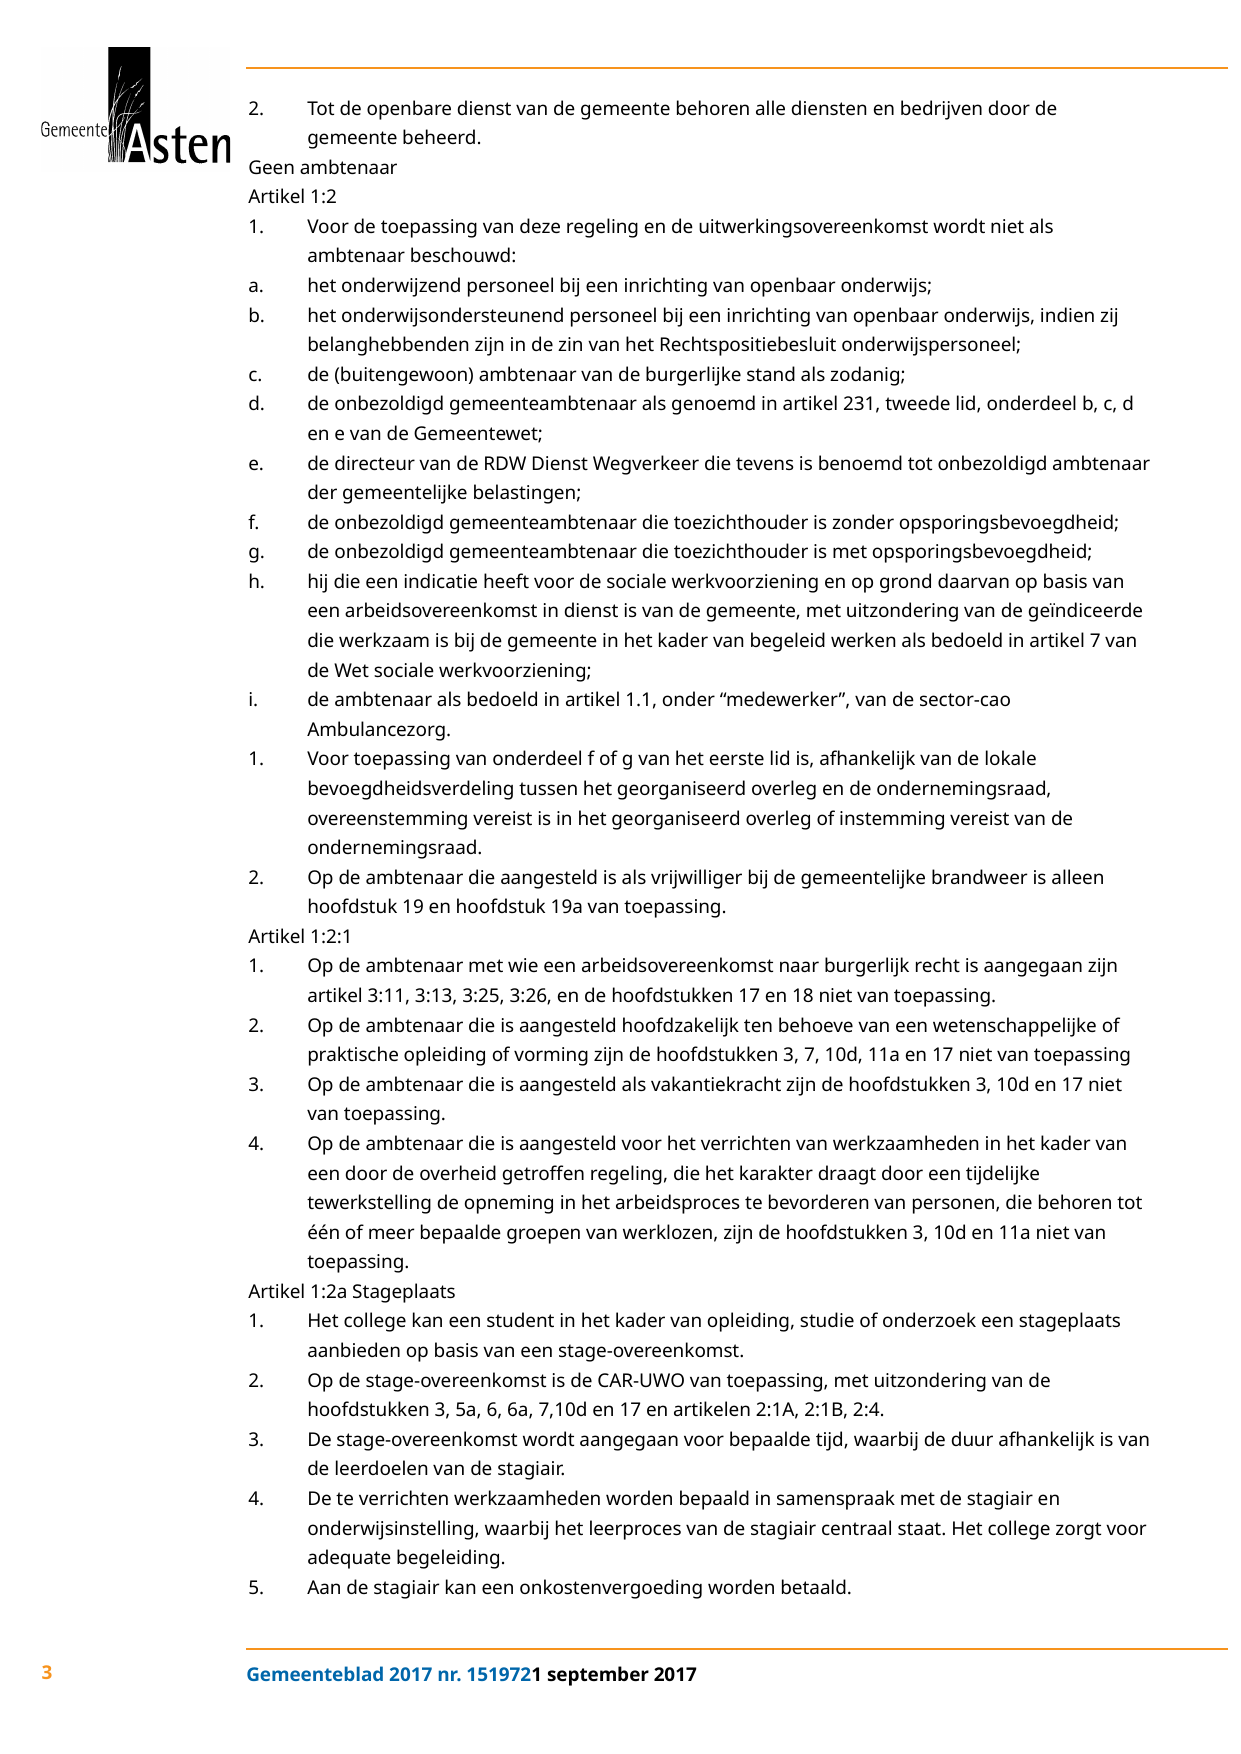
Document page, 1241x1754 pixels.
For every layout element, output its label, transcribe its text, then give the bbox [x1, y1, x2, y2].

text Geen ambtenaar [248, 154, 1152, 180]
list de onbezoldigd gemeenteambtenaar die toezichthouder is met opsporingsbevoegdheid; [248, 538, 1152, 564]
list Op de ambtenaar met wie een arbeidsovereenkomst naar burgerlijk recht is aangegaan zijn artikel 3:11, 3:13, 3:25, 3:26, en de hoofdstukken 17 en 18 niet van toepassing. [248, 953, 1152, 1008]
list De te verrichten werkzaamheden worden bepaald in samenspraak met de stagiair en onderwijsinstelling, waarbij het leerproces van de stagiair centraal staat. Het college zorgt voor adequate begeleiding. [248, 1485, 1152, 1570]
list Op de ambtenaar die is aangesteld voor het verrichten van werkzaamheden in het kader van een door de overheid getroffen regeling, die het karakter draagt door een tijdelijke tewerkstelling de opneming in het arbeidsproces te bevorderen van personen, die behoren tot één of meer bepaalde groepen van werklozen, zijn de hoofdstukken 3, 10d en 11a niet van toepassing. [248, 1130, 1152, 1274]
picture [41, 47, 231, 172]
text Artikel 1:2a Stageplaats [248, 1278, 1152, 1304]
list de onbezoldigd gemeenteambtenaar als genoemd in artikel 231, tweede lid, onderdeel b, c, d en e van de Gemeentewet; [248, 391, 1152, 446]
list hij die een indicatie heeft voor de sociale werkvoorziening en op grond daarvan op basis van een arbeidsovereenkomst in dienst is van de gemeente, met uitzondering van de geïndiceerde die werkzaam is bij de gemeente in het kader van begeleid werken als bedoeld in artikel 7 van de Wet sociale werkvoorziening; [248, 568, 1152, 683]
list Aan de stagiair kan een onkostenvergoeding worden betaald. [248, 1574, 1152, 1600]
list Op de ambtenaar die is aangesteld hoofdzakelijk ten behoeve van een wetenschappelijke of praktische opleiding of vorming zijn de hoofdstukken 3, 7, 10d, 11a en 17 niet van toepassing [248, 1012, 1152, 1067]
list de directeur van de RDW Dienst Wegverkeer die tevens is benoemd tot onbezoldigd ambtenaar der gemeentelijke belastingen; [248, 450, 1152, 505]
list Op de ambtenaar die is aangesteld als vakantiekracht zijn de hoofdstukken 3, 10d en 17 niet van toepassing. [248, 1071, 1152, 1126]
list Op de stage-overeenkomst is de CAR-UWO van toepassing, met uitzondering van de hoofdstukken 3, 5a, 6, 6a, 7,10d en 17 en artikelen 2:1A, 2:1B, 2:4. [248, 1367, 1152, 1422]
list de onbezoldigd gemeenteambtenaar die toezichthouder is zonder opsporingsbevoegdheid; [248, 509, 1152, 535]
list Op de ambtenaar die aangesteld is als vrijwilliger bij de gemeentelijke brandweer is alleen hoofdstuk 19 en hoofdstuk 19a van toepassing. [248, 864, 1152, 919]
list Het college kan een student in het kader van opleiding, studie of onderzoek een stageplaats aanbieden op basis van een stage-overeenkomst. [248, 1308, 1152, 1363]
list Voor toepassing van onderdeel f of g van het eerste lid is, afhankelijk van de lokale bevoegdheidsverdeling tussen het georganiseerd overleg en de ondernemingsraad, overeenstemming vereist is in het georganiseerd overleg of instemming vereist van de ondernemingsraad. [248, 746, 1152, 860]
list Tot de openbare dienst van de gemeente behoren alle diensten en bedrijven door de gemeente beheerd. [248, 95, 1152, 150]
list Voor de toepassing van deze regeling en de uitwerkingsovereenkomst wordt niet als ambtenaar beschouwd: [248, 213, 1152, 268]
list de ambtenaar als bedoeld in artikel 1.1, onder “medewerker”, van de sector-cao Ambulancezorg. [248, 686, 1152, 742]
text Artikel 1:2:1 [248, 923, 1152, 949]
list het onderwijzend personeel bij een inrichting van openbaar onderwijs; [248, 272, 1152, 298]
text Artikel 1:2 [248, 183, 1152, 209]
list het onderwijsondersteunend personeel bij een inrichting van openbaar onderwijs, indien zij belanghebbenden zijn in de zin van het Rechtspositiebesluit onderwijspersoneel; [248, 302, 1152, 357]
list De stage-overeenkomst wordt aangegaan voor bepaalde tijd, waarbij de duur afhankelijk is van de leerdoelen van de stagiair. [248, 1426, 1152, 1481]
list de (buitengewoon) ambtenaar van de burgerlijke stand als zodanig; [248, 361, 1152, 387]
